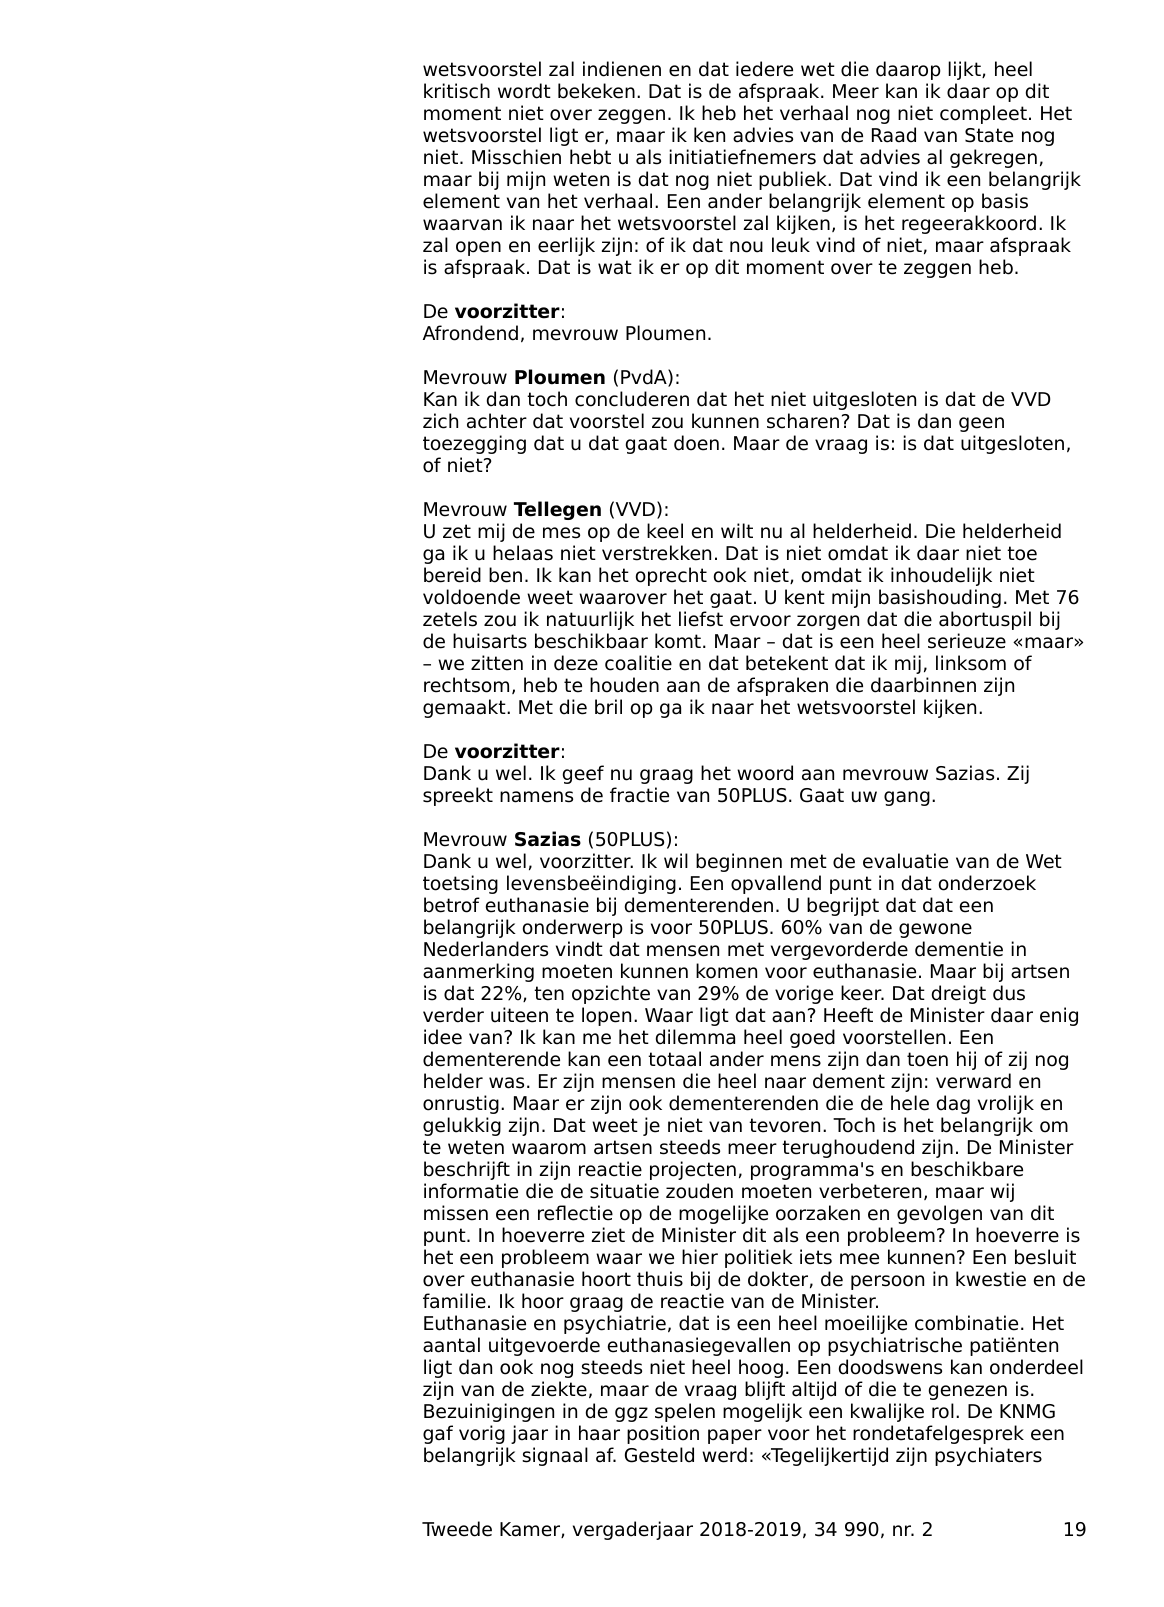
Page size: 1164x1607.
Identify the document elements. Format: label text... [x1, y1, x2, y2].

text Mevrouw Sazias (50PLUS): [422, 829, 1087, 851]
text Dank u wel, voorzitter. Ik wil beginnen met de evaluatie van de Wet toetsing levensbeëindiging. Een opvallend punt in dat onderzoek betrof euthanasie bij dementerenden. U begrijpt dat dat een belangrijk onderwerp is voor 50PLUS. 60% van de gewone Nederlanders vindt dat mensen met vergevorderde dementie in aanmerking moeten kunnen komen voor euthanasie. Maar bij artsen is dat 22%, ten opzichte van 29% de vorige keer. Dat dreigt dus verder uiteen te lopen. Waar ligt dat aan? Heeft de Minister daar enig idee van? Ik kan me het dilemma heel goed voorstellen. Een dementerende kan een totaal ander mens zijn dan toen hij of zij nog helder was. Er zijn mensen die heel naar dement zijn: verward en onrustig. Maar er zijn ook dementerenden die de hele dag vrolijk en gelukkig zijn. Dat weet je niet van tevoren. Toch is het belangrijk om te weten waarom artsen steeds meer terughoudend zijn. De Minister beschrijft in zijn reactie projecten, programma's en beschikbare informatie die de situatie zouden moeten verbeteren, maar wij missen een reflectie op de mogelijke oorzaken en gevolgen van dit punt. In hoeverre ziet de Minister dit als een probleem? In hoeverre is het een probleem waar we hier politiek iets mee kunnen? Een besluit over euthanasie hoort thuis bij de dokter, de persoon in kwestie en de familie. Ik hoor graag de reactie van de Minister. [422, 851, 1087, 1313]
text U zet mij de mes op de keel en wilt nu al helderheid. Die helderheid ga ik u helaas niet verstrekken. Dat is niet omdat ik daar niet toe bereid ben. Ik kan het oprecht ook niet, omdat ik inhoudelijk niet voldoende weet waarover het gaat. U kent mijn basishouding. Met 76 zetels zou ik natuurlijk het liefst ervoor zorgen dat die abortuspil bij de huisarts beschikbaar komt. Maar – dat is een heel serieuze «maar» – we zitten in deze coalitie en dat betekent dat ik mij, linksom of rechtsom, heb te houden aan de afspraken die daarbinnen zijn gemaakt. Met die bril op ga ik naar het wetsvoorstel kijken. [422, 521, 1087, 719]
text De voorzitter: [422, 741, 1087, 763]
text Mevrouw Tellegen (VVD): [422, 499, 1087, 521]
text Mevrouw Ploumen (PvdA): [422, 367, 1087, 389]
text Euthanasie en psychiatrie, dat is een heel moeilijke combinatie. Het aantal uitgevoerde euthanasiegevallen op psychiatrische patiënten ligt dan ook nog steeds niet heel hoog. Een doodswens kan onderdeel zijn van de ziekte, maar de vraag blijft altijd of die te genezen is. Bezuinigingen in de ggz spelen mogelijk een kwalijke rol. De KNMG gaf vorig jaar in haar position paper voor het rondetafelgesprek een belangrijk signaal af. Gesteld werd: «Tegelijkertijd zijn psychiaters [422, 1313, 1087, 1467]
text Dank u wel. Ik geef nu graag het woord aan mevrouw Sazias. Zij spreekt namens de fractie van 50PLUS. Gaat uw gang. [422, 763, 1087, 807]
text wetsvoorstel zal indienen en dat iedere wet die daarop lijkt, heel kritisch wordt bekeken. Dat is de afspraak. Meer kan ik daar op dit moment niet over zeggen. Ik heb het verhaal nog niet compleet. Het wetsvoorstel ligt er, maar ik ken advies van de Raad van State nog niet. Misschien hebt u als initiatiefnemers dat advies al gekregen, maar bij mijn weten is dat nog niet publiek. Dat vind ik een belangrijk element van het verhaal. Een ander belangrijk element op basis waarvan ik naar het wetsvoorstel zal kijken, is het regeerakkoord. Ik zal open en eerlijk zijn: of ik dat nou leuk vind of niet, maar afspraak is afspraak. Dat is wat ik er op dit moment over te zeggen heb. [422, 59, 1087, 279]
text Afrondend, mevrouw Ploumen. [422, 323, 1087, 345]
text De voorzitter: [422, 301, 1087, 323]
text Kan ik dan toch concluderen dat het niet uitgesloten is dat de VVD zich achter dat voorstel zou kunnen scharen? Dat is dan geen toezegging dat u dat gaat doen. Maar de vraag is: is dat uitgesloten, of niet? [422, 389, 1087, 477]
